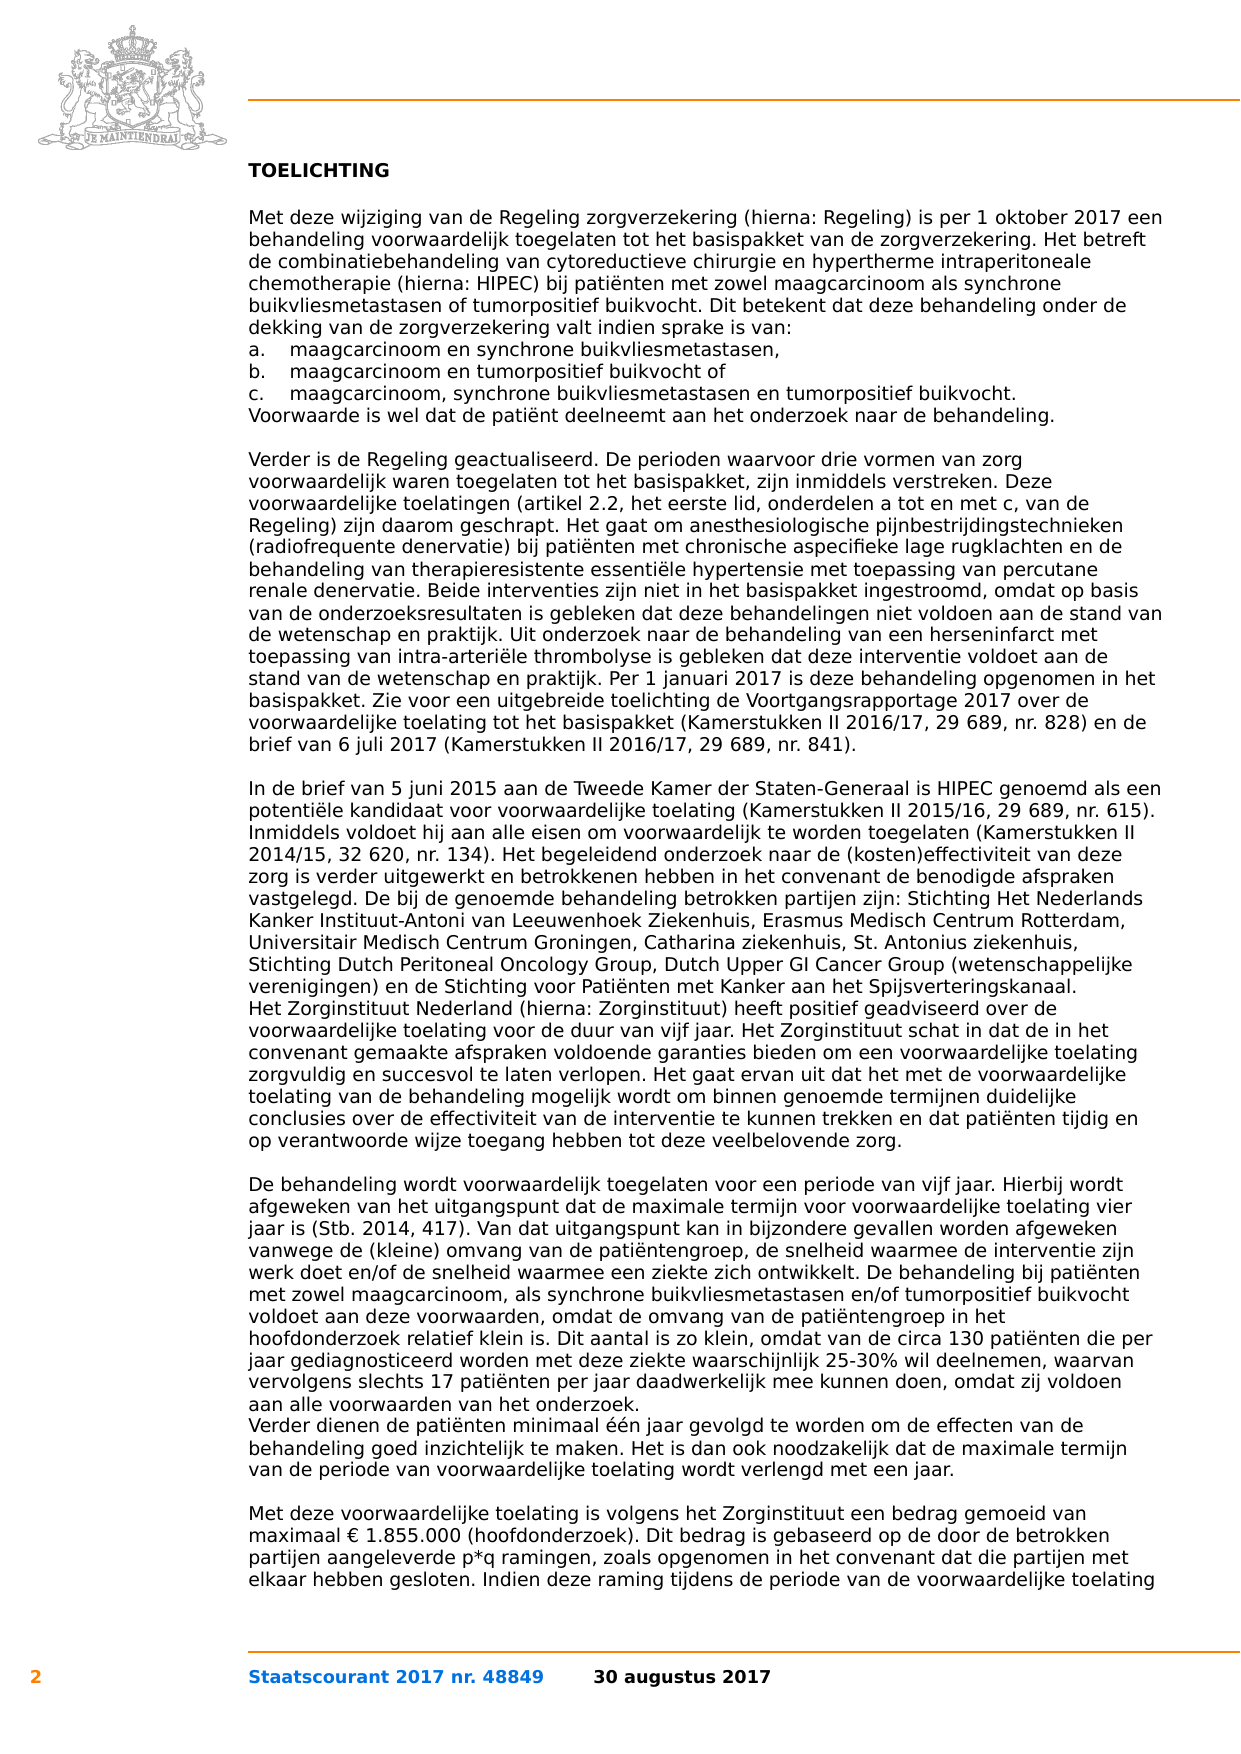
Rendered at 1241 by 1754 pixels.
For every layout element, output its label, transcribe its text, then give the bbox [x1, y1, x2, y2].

subtitle TOELICHTING [248, 160, 1163, 182]
text b. maagcarcinoom en tumorpositief buikvocht of [248, 361, 1163, 383]
text Met deze voorwaardelijke toelating is volgens het Zorginstituut een bedrag gemoeid van maximaal € 1.855.000 (hoofdonderzoek). Dit bedrag is gebaseerd op de door de betrokken partijen aangeleverde p*q ramingen, zoals opgenomen in het convenant dat die partijen met elkaar hebben gesloten. Indien deze raming tijdens de periode van de voorwaardelijke toelating [248, 1503, 1163, 1591]
text Verder dienen de patiënten minimaal één jaar gevolgd te worden om de effecten van de behandeling goed inzichtelijk te maken. Het is dan ook noodzakelijk dat de maximale termijn van de periode van voorwaardelijke toelating wordt verlengd met een jaar. [248, 1415, 1163, 1481]
text a. maagcarcinoom en synchrone buikvliesmetastasen, [248, 339, 1163, 361]
text Het Zorginstituut Nederland (hierna: Zorginstituut) heeft positief geadviseerd over de voorwaardelijke toelating voor de duur van vijf jaar. Het Zorginstituut schat in dat de in het convenant gemaakte afspraken voldoende garanties bieden om een voorwaardelijke toelating zorgvuldig en succesvol te laten verlopen. Het gaat ervan uit dat het met de voorwaardelijke toelating van de behandeling mogelijk wordt om binnen genoemde termijnen duidelijke conclusies over de effectiviteit van de interventie te kunnen trekken en dat patiënten tijdig en op verantwoorde wijze toegang hebben tot deze veelbelovende zorg. [248, 998, 1163, 1152]
text De behandeling wordt voorwaardelijk toegelaten voor een periode van vijf jaar. Hierbij wordt afgeweken van het uitgangspunt dat de maximale termijn voor voorwaardelijke toelating vier jaar is (Stb. 2014, 417). Van dat uitgangspunt kan in bijzondere gevallen worden afgeweken vanwege de (kleine) omvang van de patiëntengroep, de snelheid waarmee de interventie zijn werk doet en/of de snelheid waarmee een ziekte zich ontwikkelt. De behandeling bij patiënten met zowel maagcarcinoom, als synchrone buikvliesmetastasen en/of tumorpositief buikvocht voldoet aan deze voorwaarden, omdat de omvang van de patiëntengroep in het hoofdonderzoek relatief klein is. Dit aantal is zo klein, omdat van de circa 130 patiënten die per jaar gediagnosticeerd worden met deze ziekte waarschijnlijk 25-30% wil deelnemen, waarvan vervolgens slechts 17 patiënten per jaar daadwerkelijk mee kunnen doen, omdat zij voldoen aan alle voorwaarden van het onderzoek. [248, 1174, 1163, 1415]
text c. maagcarcinoom, synchrone buikvliesmetastasen en tumorpositief buikvocht. [248, 383, 1163, 405]
text Met deze wijziging van de Regeling zorgverzekering (hierna: Regeling) is per 1 oktober 2017 een behandeling voorwaardelijk toegelaten tot het basispakket van de zorgverzekering. Het betreft de combinatiebehandeling van cytoreductieve chirurgie en hypertherme intraperitoneale chemotherapie (hierna: HIPEC) bij patiënten met zowel maagcarcinoom als synchrone buikvliesmetastasen of tumorpositief buikvocht. Dit betekent dat deze behandeling onder de dekking van de zorgverzekering valt indien sprake is van: [248, 207, 1163, 339]
picture [38, 25, 227, 150]
text Voorwaarde is wel dat de patiënt deelneemt aan het onderzoek naar de behandeling. [248, 405, 1163, 427]
text Verder is de Regeling geactualiseerd. De perioden waarvoor drie vormen van zorg voorwaardelijk waren toegelaten tot het basispakket, zijn inmiddels verstreken. Deze voorwaardelijke toelatingen (artikel 2.2, het eerste lid, onderdelen a tot en met c, van de Regeling) zijn daarom geschrapt. Het gaat om anesthesiologische pijnbestrijdingstechnieken (radiofrequente denervatie) bij patiënten met chronische aspecifieke lage rugklachten en de behandeling van therapieresistente essentiële hypertensie met toepassing van percutane renale denervatie. Beide interventies zijn niet in het basispakket ingestroomd, omdat op basis van de onderzoeksresultaten is gebleken dat deze behandelingen niet voldoen aan de stand van de wetenschap en praktijk. Uit onderzoek naar de behandeling van een herseninfarct met toepassing van intra-arteriële thrombolyse is gebleken dat deze interventie voldoet aan de stand van de wetenschap en praktijk. Per 1 januari 2017 is deze behandeling opgenomen in het basispakket. Zie voor een uitgebreide toelichting de Voortgangsrapportage 2017 over de voorwaardelijke toelating tot het basispakket (Kamerstukken II 2016/17, 29 689, nr. 828) en de brief van 6 juli 2017 (Kamerstukken II 2016/17, 29 689, nr. 841). [248, 448, 1163, 756]
text In de brief van 5 juni 2015 aan de Tweede Kamer der Staten-Generaal is HIPEC genoemd als een potentiële kandidaat voor voorwaardelijke toelating (Kamerstukken II 2015/16, 29 689, nr. 615). Inmiddels voldoet hij aan alle eisen om voorwaardelijk te worden toegelaten (Kamerstukken II 2014/15, 32 620, nr. 134). Het begeleidend onderzoek naar de (kosten)effectiviteit van deze zorg is verder uitgewerkt en betrokkenen hebben in het convenant de benodigde afspraken vastgelegd. De bij de genoemde behandeling betrokken partijen zijn: Stichting Het Nederlands Kanker Instituut-Antoni van Leeuwenhoek Ziekenhuis, Erasmus Medisch Centrum Rotterdam, Universitair Medisch Centrum Groningen, Catharina ziekenhuis, St. Antonius ziekenhuis, Stichting Dutch Peritoneal Oncology Group, Dutch Upper GI Cancer Group (wetenschappelijke verenigingen) en de Stichting voor Patiënten met Kanker aan het Spijsverteringskanaal. [248, 778, 1163, 998]
